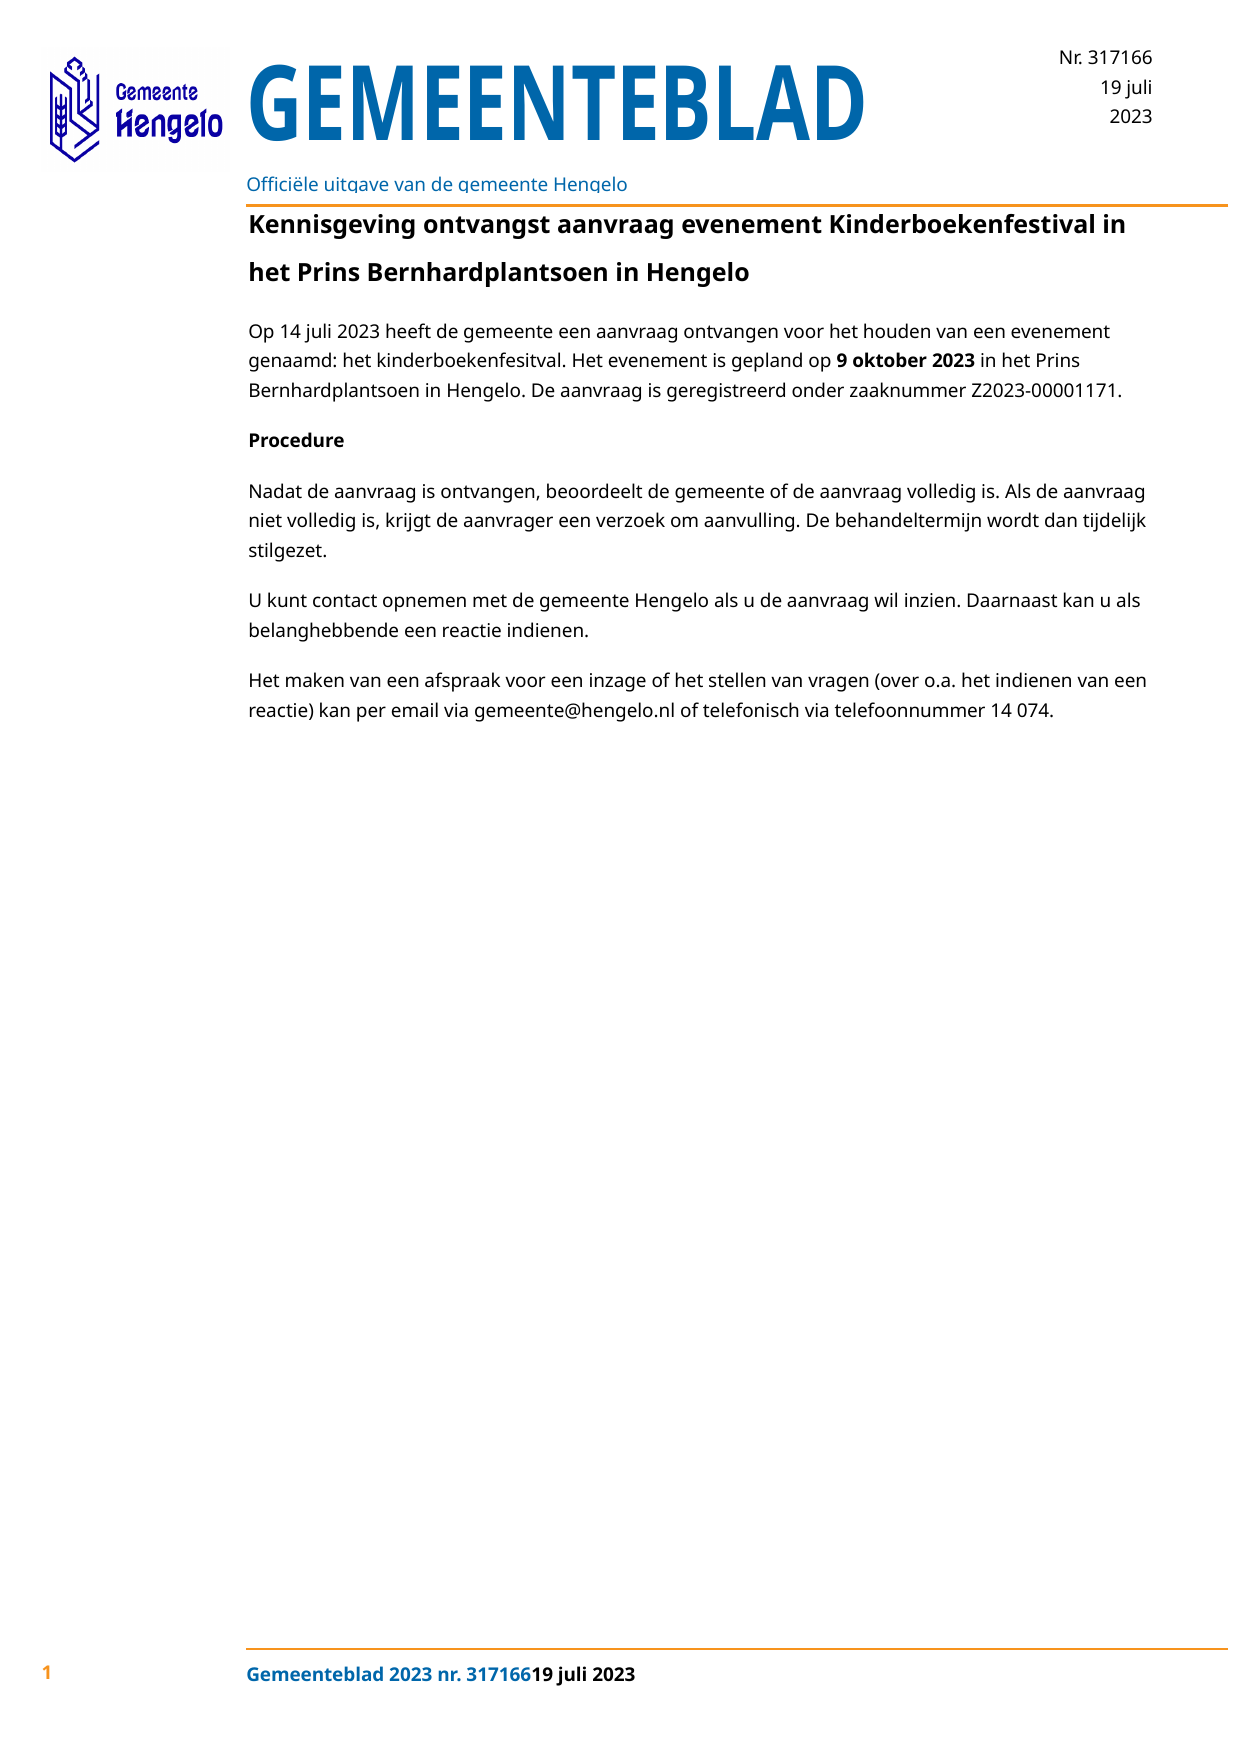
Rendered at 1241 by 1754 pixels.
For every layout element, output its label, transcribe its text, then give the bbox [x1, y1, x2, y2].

text Procedure [248, 427, 1152, 453]
text U kunt contact opnemen met de gemeente Hengelo als u de aanvraag wil inzien. Daarnaast kan u als belanghebbende een reactie indienen. [248, 587, 1152, 643]
text Het maken van een afspraak voor een inzage of het stellen van vragen (over o.a. het indienen van een reactie) kan per email via gemeente@hengelo.nl of telefonisch via telefoonnummer 14 074. [248, 667, 1152, 723]
picture [41, 47, 231, 172]
text Op 14 juli 2023 heeft de gemeente een aanvraag ontvangen voor het houden van een evenement genaamd: het kinderboekenfesitval. Het evenement is gepland op 9 oktober 2023 in het Prins Bernhardplantsoen in Hengelo. De aanvraag is geregistreerd onder zaaknummer Z2023-00001171. [248, 318, 1152, 403]
text Kennisgeving ontvangst aanvraag evenement Kinderboekenfestival in het Prins Bernhardplantsoen in Hengelo [248, 207, 1152, 288]
text Nadat de aanvraag is ontvangen, beoordeelt de gemeente of de aanvraag volledig is. Als de aanvraag niet volledig is, krijgt de aanvrager een verzoek om aanvulling. De behandeltermijn wordt dan tijdelijk stilgezet. [248, 478, 1152, 563]
